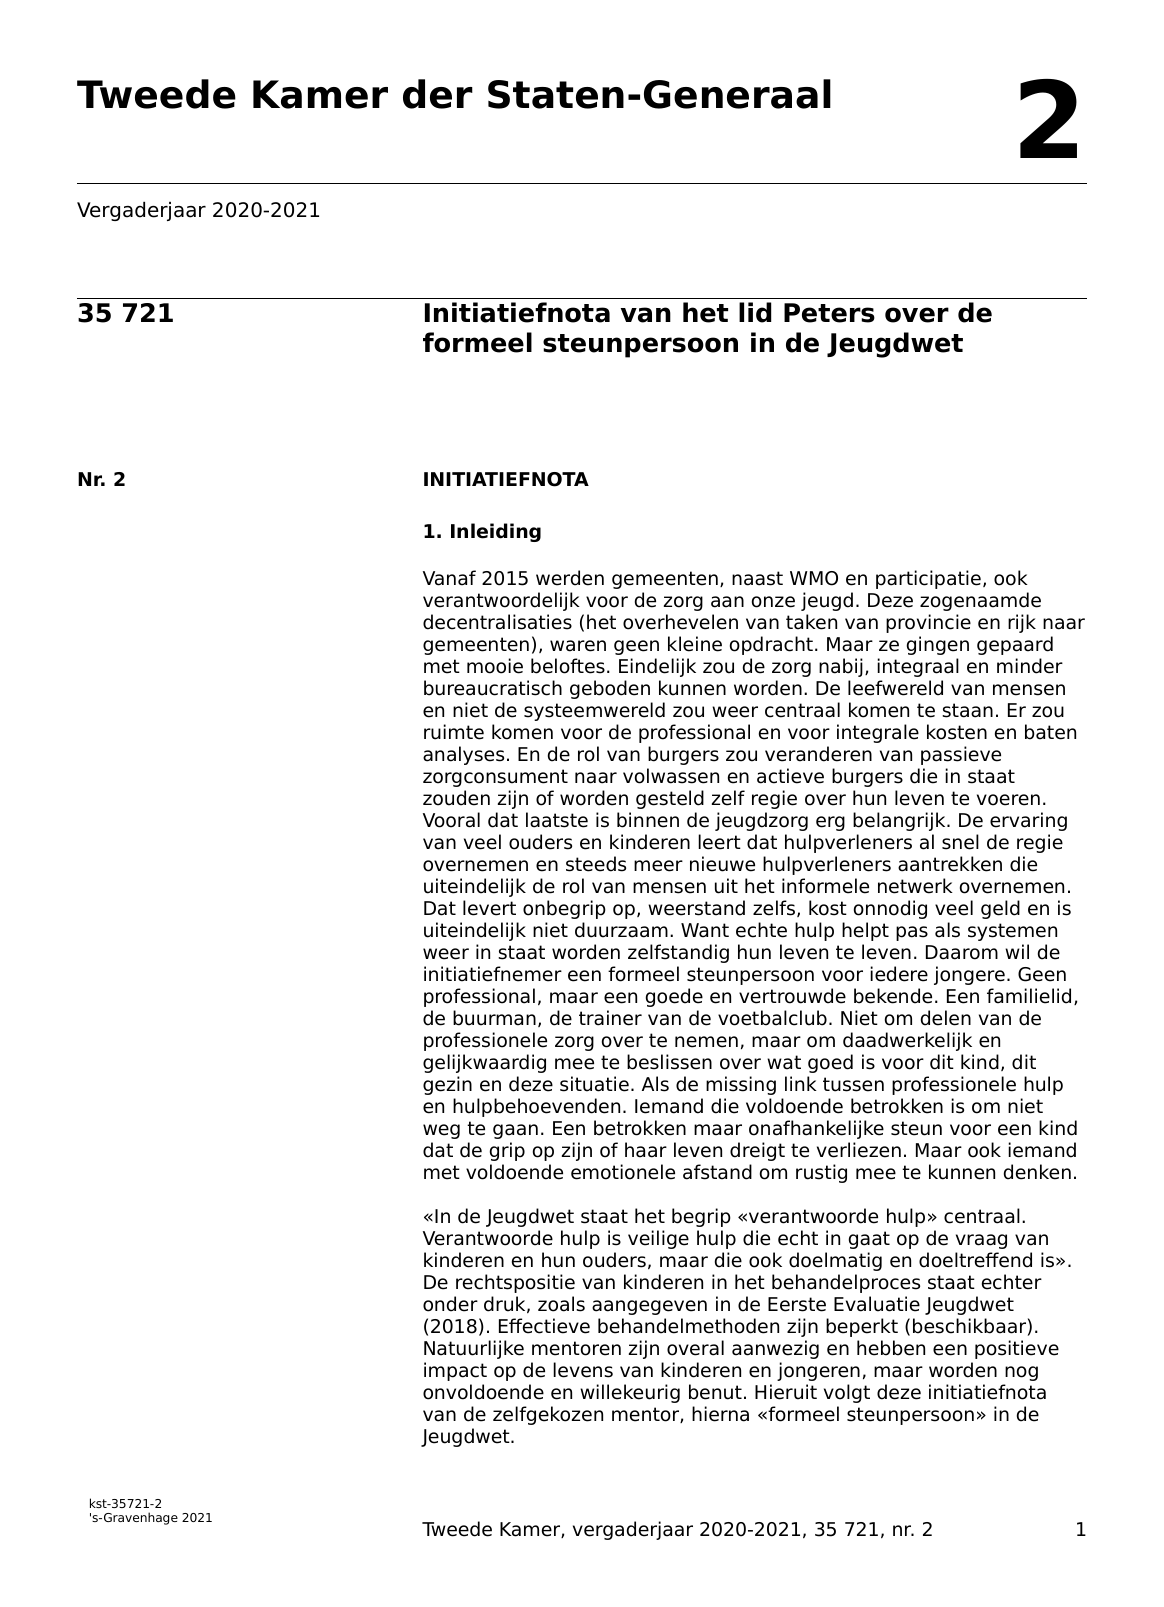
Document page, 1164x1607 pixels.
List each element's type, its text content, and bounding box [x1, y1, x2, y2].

text Vanaf 2015 werden gemeenten, naast WMO en participatie, ook verantwoordelijk voor de zorg aan onze jeugd. Deze zogenaamde decentralisaties (het overhevelen van taken van provincie en rijk naar gemeenten), waren geen kleine opdracht. Maar ze gingen gepaard met mooie beloftes. Eindelijk zou de zorg nabij, integraal en minder bureaucratisch geboden kunnen worden. De leefwereld van mensen en niet de systeemwereld zou weer centraal komen te staan. Er zou ruimte komen voor de professional en voor integrale kosten en baten analyses. En de rol van burgers zou veranderen van passieve zorgconsument naar volwassen en actieve burgers die in staat zouden zijn of worden gesteld zelf regie over hun leven te voeren. Vooral dat laatste is binnen de jeugdzorg erg belangrijk. De ervaring van veel ouders en kinderen leert dat hulpverleners al snel de regie overnemen en steeds meer nieuwe hulpverleners aantrekken die uiteindelijk de rol van mensen uit het informele netwerk overnemen. Dat levert onbegrip op, weerstand zelfs, kost onnodig veel geld en is uiteindelijk niet duurzaam. Want echte hulp helpt pas als systemen weer in staat worden zelfstandig hun leven te leven. Daarom wil de initiatiefnemer een formeel steunpersoon voor iedere jongere. Geen professional, maar een goede en vertrouwde bekende. Een familielid, de buurman, de trainer van de voetbalclub. Niet om delen van de professionele zorg over te nemen, maar om daadwerkelijk en gelijkwaardig mee te beslissen over wat goed is voor dit kind, dit gezin en deze situatie. Als de missing link tussen professionele hulp en hulpbehoevenden. Iemand die voldoende betrokken is om niet weg te gaan. Een betrokken maar onafhankelijke steun voor een kind dat de grip op zijn of haar leven dreigt te verliezen. Maar ook iemand met voldoende emotionele afstand om rustig mee te kunnen denken. [422, 568, 1087, 1184]
table_header 2 [886, 59, 1087, 183]
table_header Tweede Kamer der Staten-Generaal [77, 59, 886, 183]
table_cell Vergaderjaar 2020-2021 [77, 184, 1087, 298]
subtitle 35 721 Initiatiefnota van het lid Peters over de formeel steunpersoon in de Jeugdwet [77, 299, 1087, 358]
text «In de Jeugdwet staat het begrip «verantwoorde hulp» centraal. Verantwoorde hulp is veilige hulp die echt in gaat op de vraag van kinderen en hun ouders, maar die ook doelmatig en doeltreffend is». De rechtspositie van kinderen in het behandelproces staat echter onder druk, zoals aangegeven in de Eerste Evaluatie Jeugdwet (2018). Effectieve behandelmethoden zijn beperkt (beschikbaar). Natuurlijke mentoren zijn overal aanwezig en hebben een positieve impact op de levens van kinderen en jongeren, maar worden nog onvoldoende en willekeurig benut. Hieruit volgt deze initiatiefnota van de zelfgekozen mentor, hierna «formeel steunpersoon» in de Jeugdwet. [422, 1206, 1087, 1448]
text 's-Gravenhage 2021 [88, 1511, 323, 1525]
subtitle 1. Inleiding [422, 521, 1087, 543]
subtitle Nr. 2 INITIATIEFNOTA [77, 469, 1087, 491]
text kst-35721-2 [88, 1497, 323, 1511]
